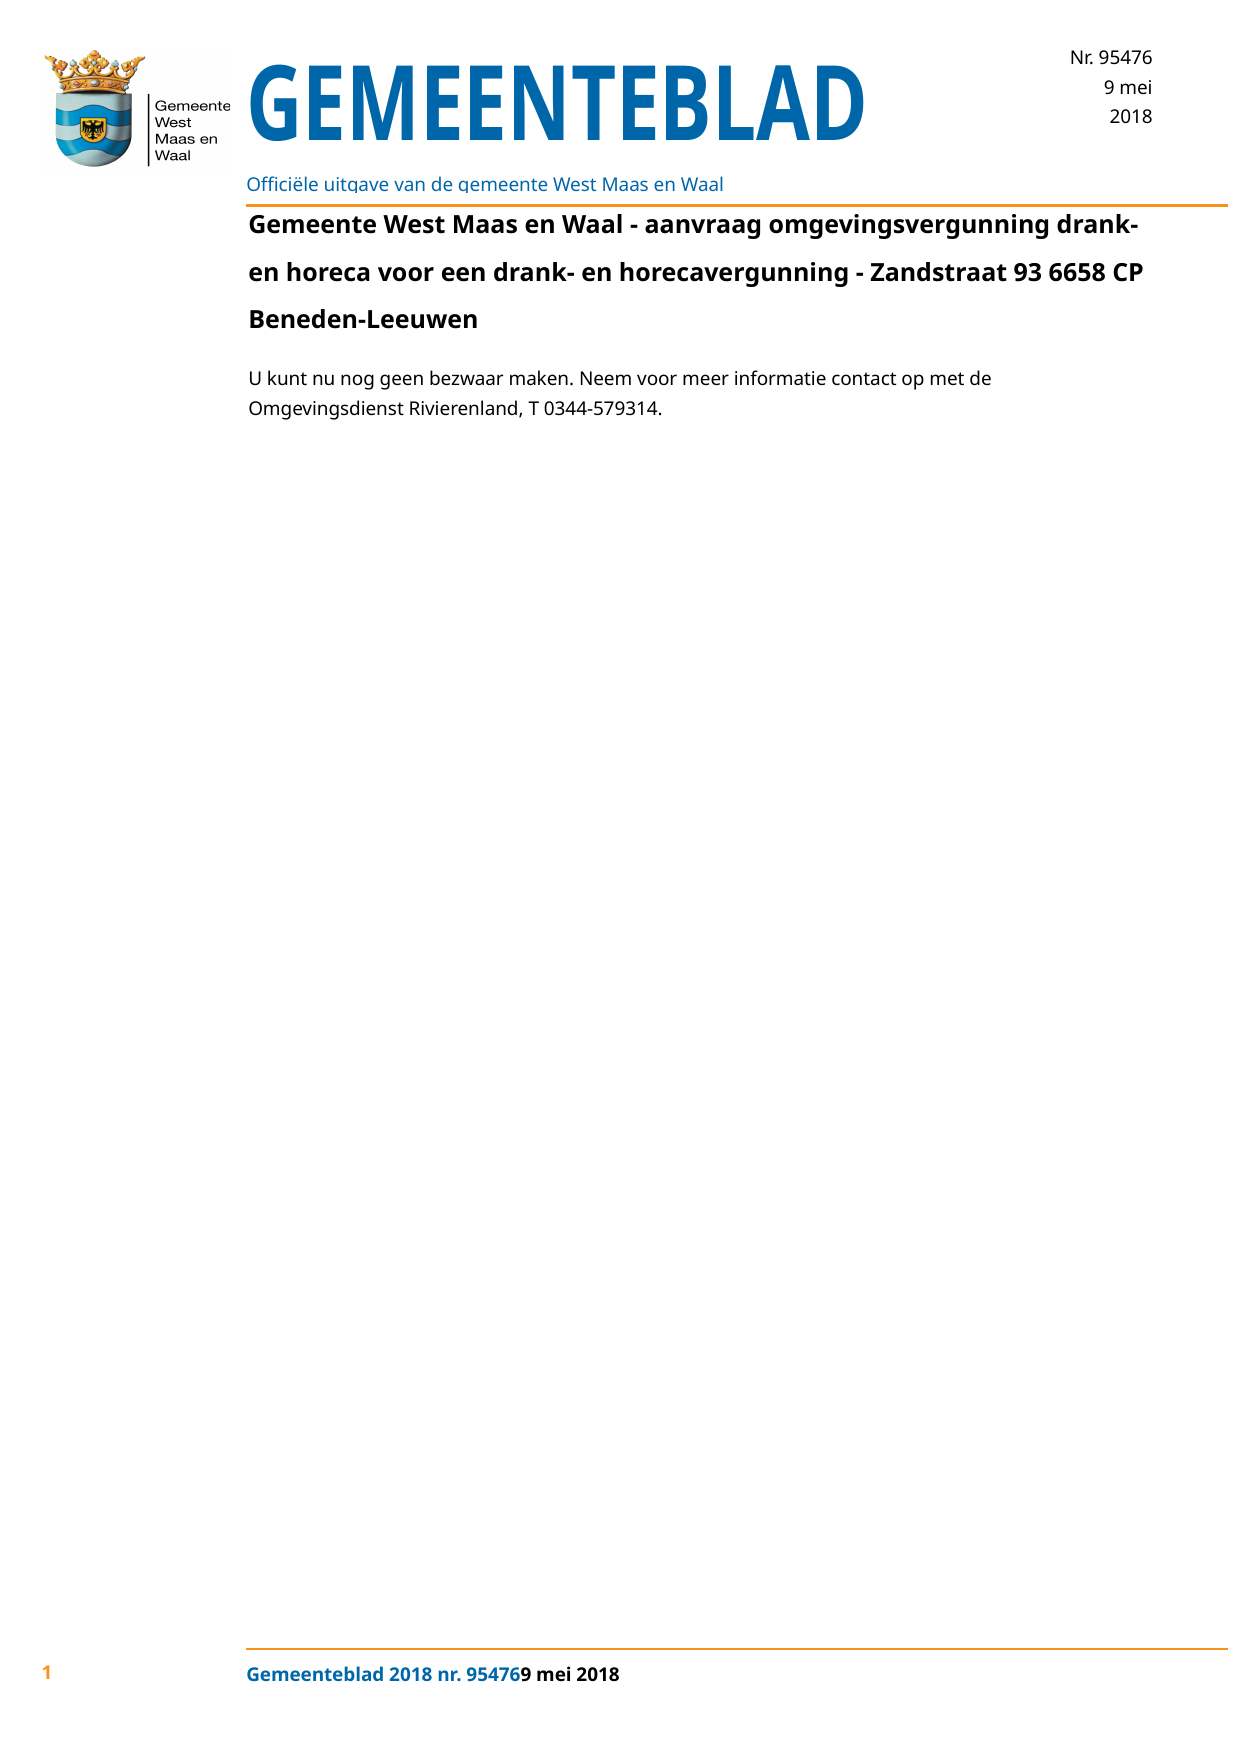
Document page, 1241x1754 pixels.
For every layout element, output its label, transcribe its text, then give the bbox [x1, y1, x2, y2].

text Gemeente West Maas en Waal - aanvraag omgevingsvergunning drank- en horeca voor een drank- en horecavergunning - Zandstraat 93 6658 CP Beneden-Leeuwen [248, 207, 1152, 336]
text U kunt nu nog geen bezwaar maken. Neem voor meer informatie contact op met de Omgevingsdienst Rivierenland, T 0344-579314. [248, 366, 1152, 421]
picture [41, 47, 231, 172]
